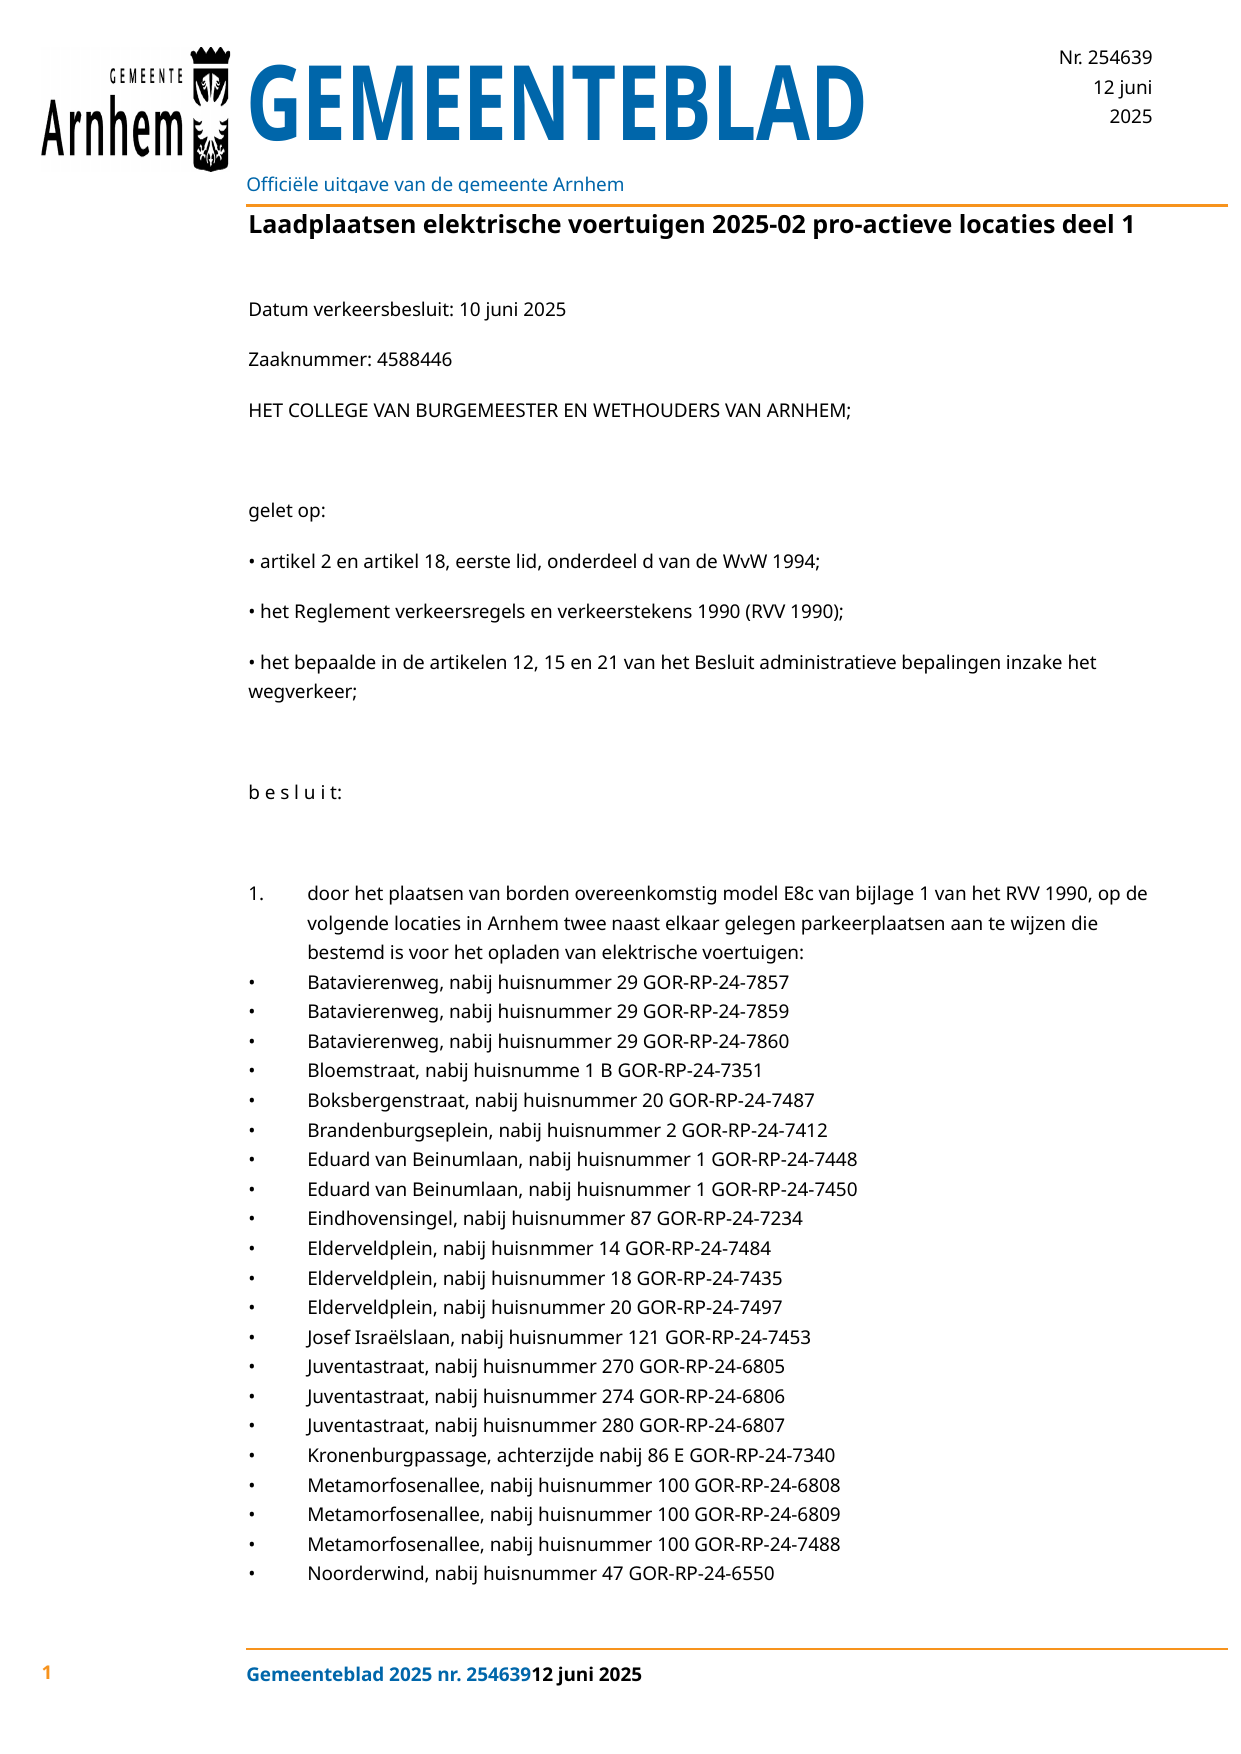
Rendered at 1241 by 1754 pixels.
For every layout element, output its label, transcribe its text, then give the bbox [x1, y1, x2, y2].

list Bloemstraat, nabij huisnumme 1 B GOR-RP-24-7351 [248, 1058, 1152, 1083]
list Juventastraat, nabij huisnummer 280 GOR-RP-24-6807 [248, 1413, 1152, 1438]
list Boksbergenstraat, nabij huisnummer 20 GOR-RP-24-7487 [248, 1087, 1152, 1113]
text b e s l u i t: [248, 779, 1152, 805]
text gelet op: [248, 498, 1152, 523]
list Elderveldplein, nabij huisnummer 20 GOR-RP-24-7497 [248, 1294, 1152, 1320]
list Noorderwind, nabij huisnummer 47 GOR-RP-24-6550 [248, 1561, 1152, 1586]
picture [41, 47, 231, 172]
list Batavierenweg, nabij huisnummer 29 GOR-RP-24-7859 [248, 998, 1152, 1024]
list Eindhovensingel, nabij huisnummer 87 GOR-RP-24-7234 [248, 1206, 1152, 1231]
list Kronenburgpassage, achterzijde nabij 86 E GOR-RP-24-7340 [248, 1442, 1152, 1468]
list Brandenburgseplein, nabij huisnummer 2 GOR-RP-24-7412 [248, 1117, 1152, 1143]
list door het plaatsen van borden overeenkomstig model E8c van bijlage 1 van het RVV 1990, op de volgende locaties in Arnhem twee naast elkaar gelegen parkeerplaatsen aan te wijzen die bestemd is voor het opladen van elektrische voertuigen: [248, 880, 1152, 965]
list Batavierenweg, nabij huisnummer 29 GOR-RP-24-7860 [248, 1028, 1152, 1054]
list Juventastraat, nabij huisnummer 270 GOR-RP-24-6805 [248, 1353, 1152, 1379]
text Zaaknummer: 4588446 [248, 346, 1152, 372]
list Josef Israëlslaan, nabij huisnummer 121 GOR-RP-24-7453 [248, 1324, 1152, 1350]
text HET COLLEGE VAN BURGEMEESTER EN WETHOUDERS VAN ARNHEM; [248, 397, 1152, 423]
list Elderveldplein, nabij huisnmmer 14 GOR-RP-24-7484 [248, 1235, 1152, 1261]
text • het bepaalde in de artikelen 12, 15 en 21 van het Besluit administratieve bepalingen inzake het wegverkeer; [248, 649, 1152, 704]
list Metamorfosenallee, nabij huisnummer 100 GOR-RP-24-7488 [248, 1531, 1152, 1557]
list Batavierenweg, nabij huisnummer 29 GOR-RP-24-7857 [248, 969, 1152, 995]
list Elderveldplein, nabij huisnummer 18 GOR-RP-24-7435 [248, 1265, 1152, 1291]
text Laadplaatsen elektrische voertuigen 2025-02 pro-actieve locaties deel 1 [248, 207, 1152, 241]
list Eduard van Beinumlaan, nabij huisnummer 1 GOR-RP-24-7448 [248, 1146, 1152, 1172]
list Metamorfosenallee, nabij huisnummer 100 GOR-RP-24-6808 [248, 1472, 1152, 1498]
list Juventastraat, nabij huisnummer 274 GOR-RP-24-6806 [248, 1383, 1152, 1409]
text • artikel 2 en artikel 18, eerste lid, onderdeel d van de WvW 1994; [248, 548, 1152, 574]
text • het Reglement verkeersregels en verkeerstekens 1990 (RVV 1990); [248, 598, 1152, 624]
list Metamorfosenallee, nabij huisnummer 100 GOR-RP-24-6809 [248, 1501, 1152, 1527]
list Eduard van Beinumlaan, nabij huisnummer 1 GOR-RP-24-7450 [248, 1176, 1152, 1202]
text Datum verkeersbesluit: 10 juni 2025 [248, 296, 1152, 322]
